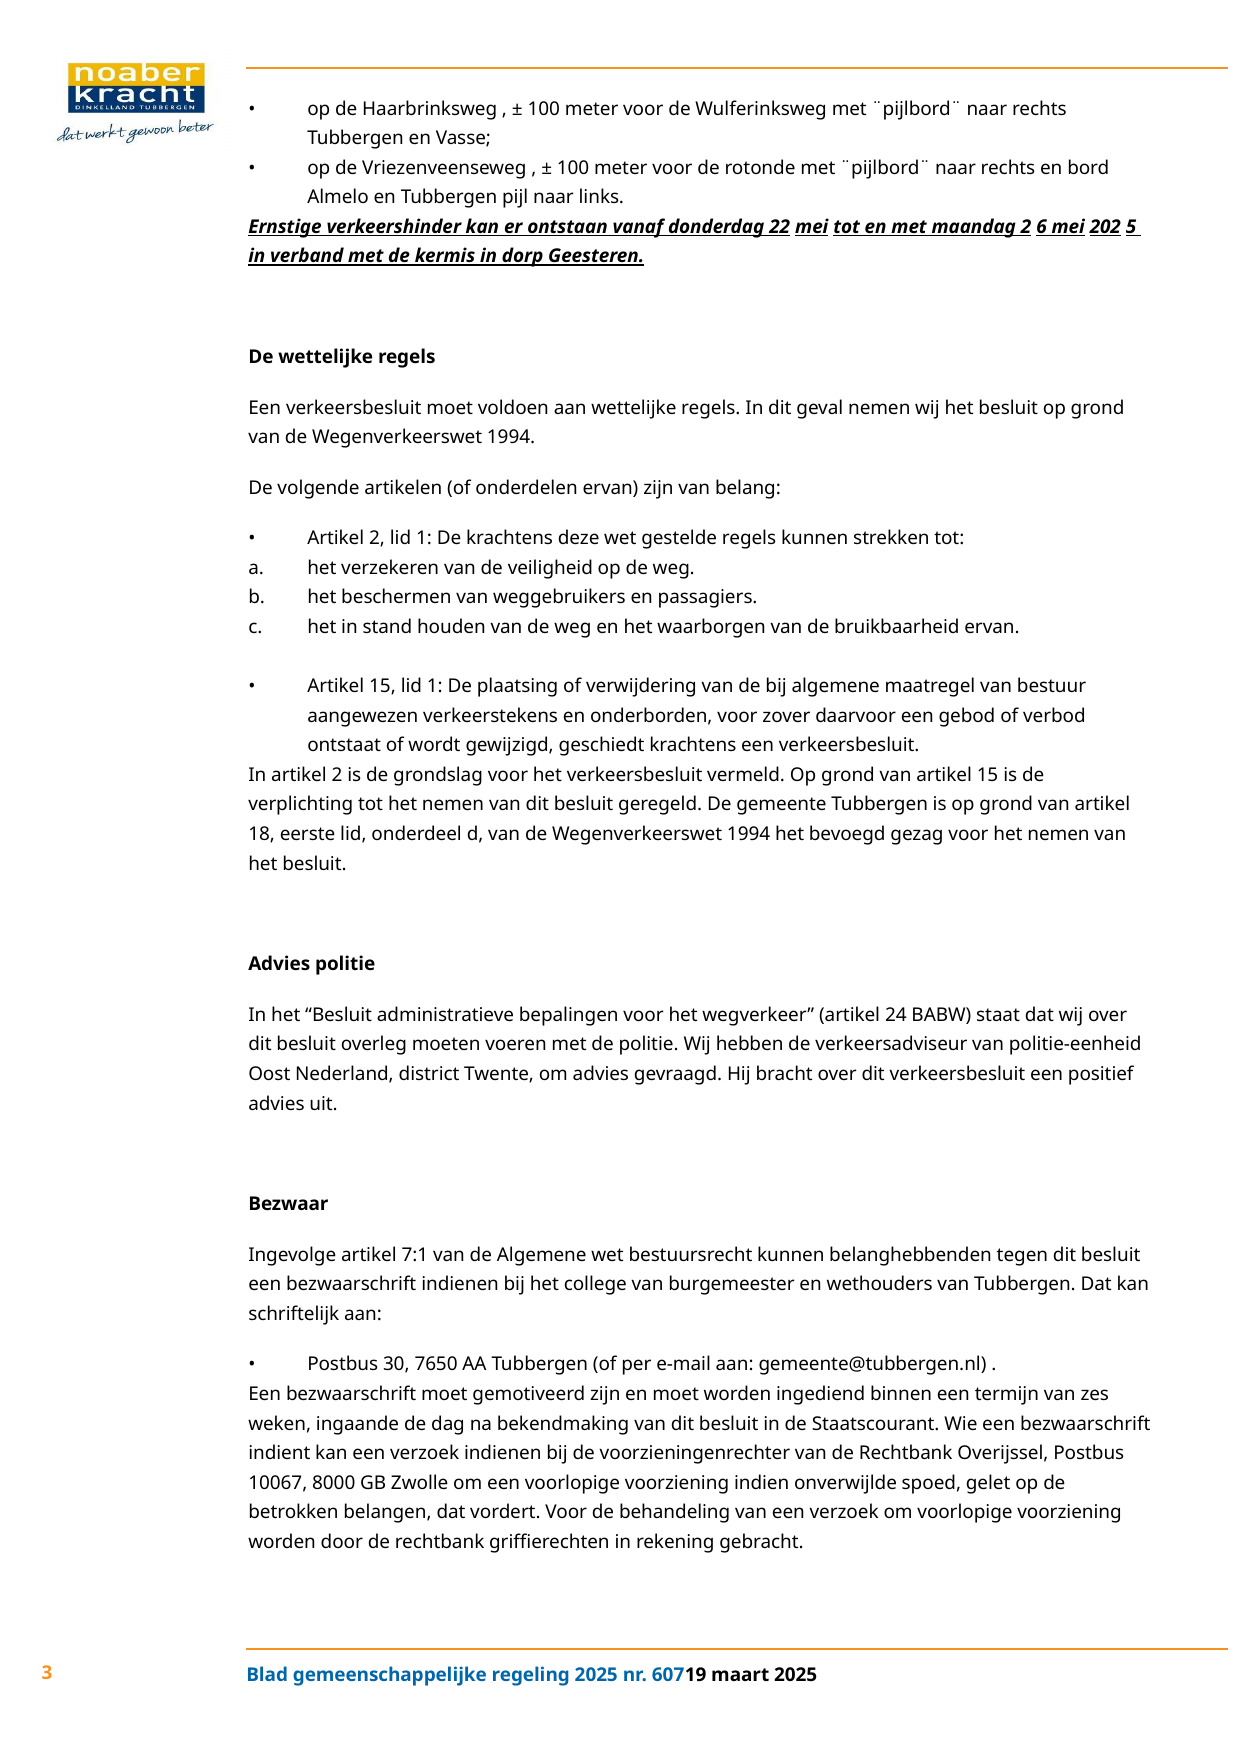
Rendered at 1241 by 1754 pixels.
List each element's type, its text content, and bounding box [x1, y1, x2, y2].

text In artikel 2 is de grondslag voor het verkeersbesluit vermeld. Op grond van artikel 15 is de verplichting tot het nemen van dit besluit geregeld. De gemeente Tubbergen is op grond van artikel 18, eerste lid, onderdeel d, van de Wegenverkeerswet 1994 het bevoegd gezag voor het nemen van het besluit. [248, 761, 1152, 876]
text De volgende artikelen (of onderdelen ervan) zijn van belang: [248, 474, 1152, 500]
list het in stand houden van de weg en het waarborgen van de bruikbaarheid ervan. [248, 613, 1152, 639]
text Bezwaar [248, 1191, 1152, 1216]
list Artikel 2, lid 1: De krachtens deze wet gestelde regels kunnen strekken tot: [248, 524, 1152, 550]
list op de Haarbrinksweg , ± 100 meter voor de Wulferinksweg met ¨pijlbord¨ naar rechts Tubbergen en Vasse; [248, 95, 1152, 150]
list het verzekeren van de veiligheid op de weg. [248, 554, 1152, 580]
list op de Vriezenveenseweg , ± 100 meter voor de rotonde met ¨pijlbord¨ naar rechts en bord Almelo en Tubbergen pijl naar links. [248, 154, 1152, 209]
list Artikel 15, lid 1: De plaatsing of verwijdering van de bij algemene maatregel van bestuur aangewezen verkeerstekens en onderborden, voor zover daarvoor een gebod of verbod ontstaat of wordt gewijzigd, geschiedt krachtens een verkeersbesluit. [248, 672, 1152, 757]
text Een bezwaarschrift moet gemotiveerd zijn en moet worden ingediend binnen een termijn van zes weken, ingaande de dag na bekendmaking van dit besluit in de Staatscourant. Wie een bezwaarschrift indient kan een verzoek indienen bij de voorzieningenrechter van de Rechtbank Overijssel, Postbus 10067, 8000 GB Zwolle om een voorlopige voorziening indien onverwijlde spoed, gelet op de betrokken belangen, dat vordert. Voor de behandeling van een verzoek om voorlopige voorziening worden door de rechtbank griffierechten in rekening gebracht. [248, 1380, 1152, 1554]
picture [41, 47, 231, 172]
list Postbus 30, 7650 AA Tubbergen (of per e-mail aan: gemeente@tubbergen.nl) . [248, 1351, 1152, 1376]
text De wettelijke regels [248, 343, 1152, 369]
text Een verkeersbesluit moet voldoen aan wettelijke regels. In dit geval nemen wij het besluit op grond van de Wegenverkeerswet 1994. [248, 394, 1152, 449]
text Advies politie [248, 951, 1152, 976]
text In het “Besluit administratieve bepalingen voor het wegverkeer” (artikel 24 BABW) staat dat wij over dit besluit overleg moeten voeren met de politie. Wij hebben de verkeersadviseur van politie-eenheid Oost Nederland, district Twente, om advies gevraagd. Hij bracht over dit verkeersbesluit een positief advies uit. [248, 1001, 1152, 1116]
text Ernstige verkeershinder kan er ontstaan vanaf donderdag 22 mei tot en met maandag 2 6 mei 202 5 in verband met de kermis in dorp Geesteren. [248, 213, 1152, 268]
text Ingevolge artikel 7:1 van de Algemene wet bestuursrecht kunnen belanghebbenden tegen dit besluit een bezwaarschrift indienen bij het college van burgemeester en wethouders van Tubbergen. Dat kan schriftelijk aan: [248, 1241, 1152, 1326]
list het beschermen van weggebruikers en passagiers. [248, 583, 1152, 609]
